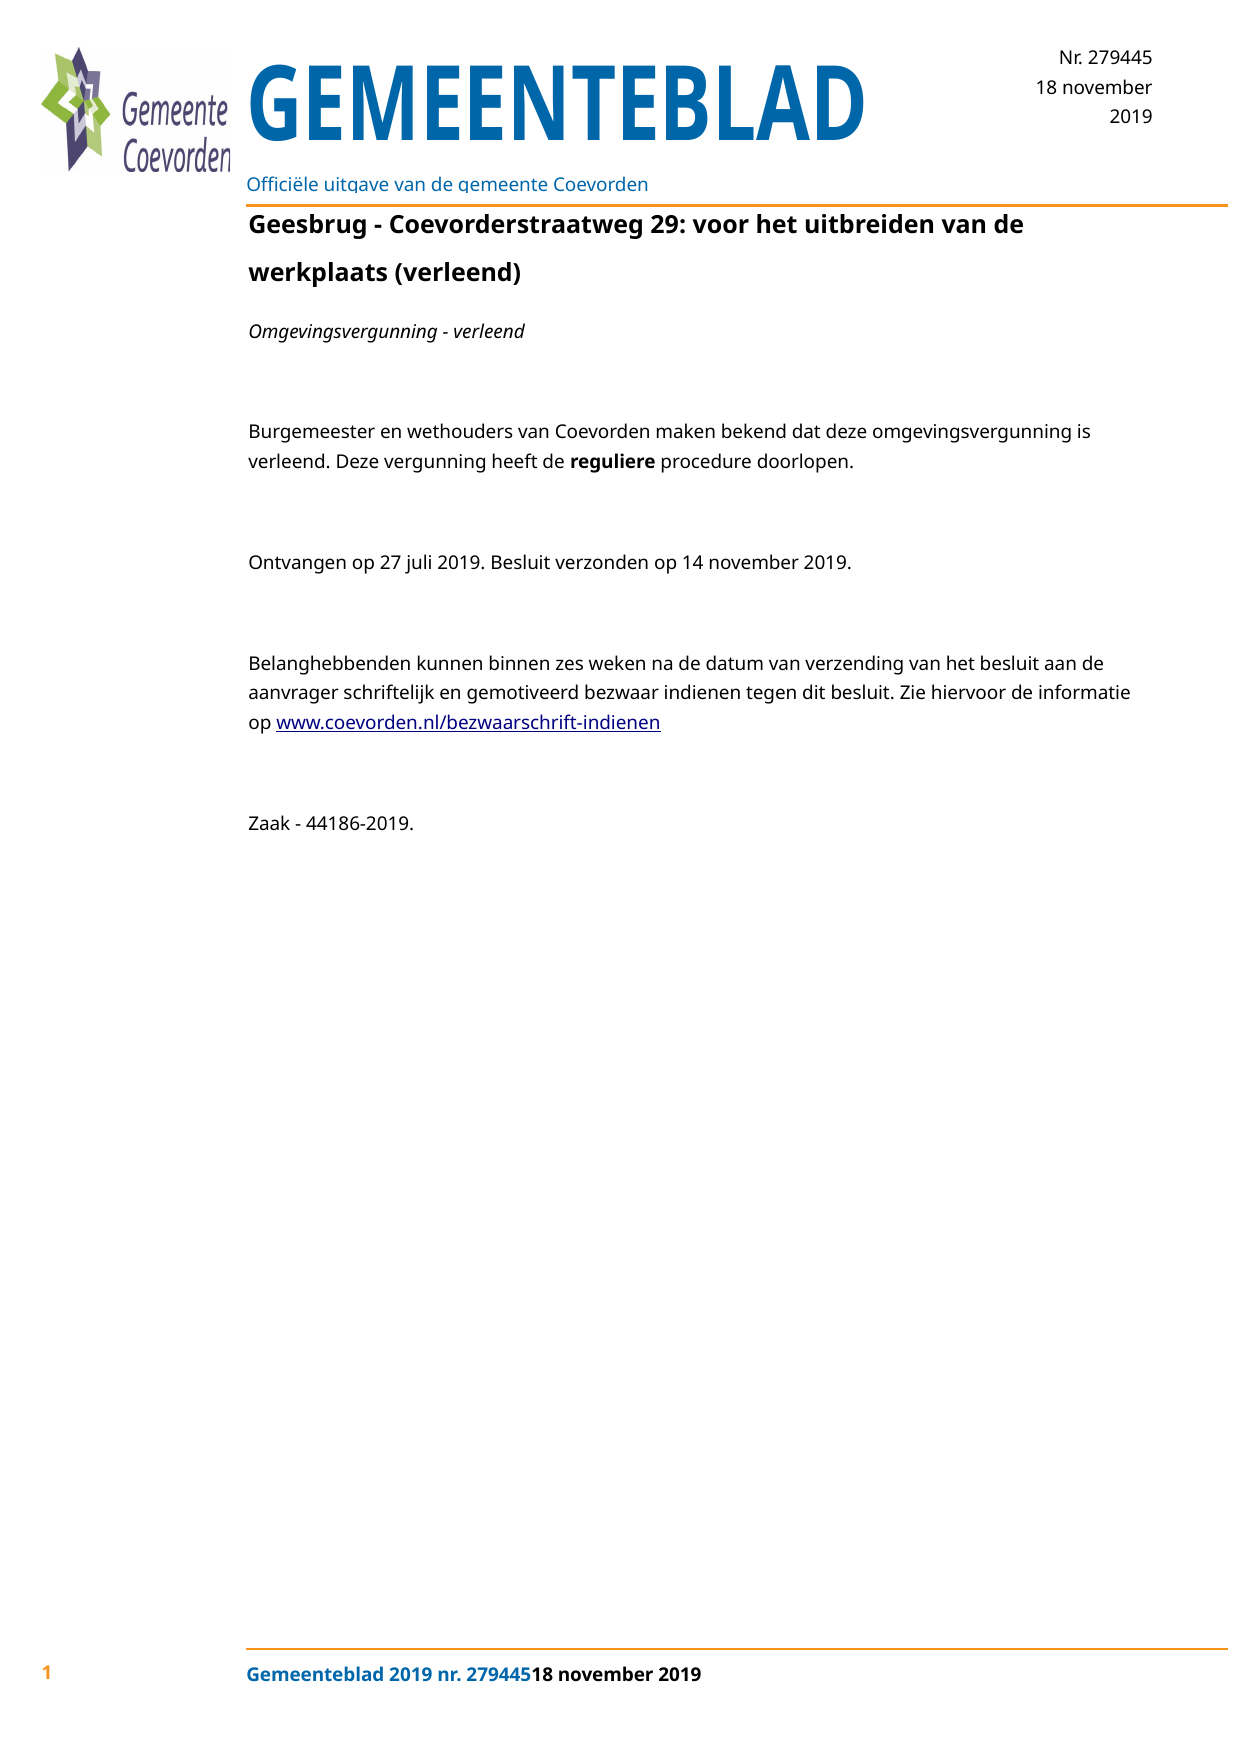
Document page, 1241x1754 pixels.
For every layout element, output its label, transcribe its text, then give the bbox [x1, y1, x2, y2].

text Ontvangen op 27 juli 2019. Besluit verzonden op 14 november 2019. [248, 549, 1152, 575]
text Burgemeester en wethouders van Coevorden maken bekend dat deze omgevingsvergunning is verleend. Deze vergunning heeft de reguliere procedure doorlopen. [248, 419, 1152, 474]
text Geesbrug - Coevorderstraatweg 29: voor het uitbreiden van de werkplaats (verleend) [248, 207, 1152, 288]
picture [41, 47, 231, 172]
text Belanghebbenden kunnen binnen zes weken na de datum van verzending van het besluit aan de aanvrager schriftelijk en gemotiveerd bezwaar indienen tegen dit besluit. Zie hiervoor de informatie op www.coevorden.nl/bezwaarschrift-indienen [248, 650, 1152, 735]
text Omgevingsvergunning - verleend [248, 318, 1152, 344]
text Zaak - 44186-2019. [248, 810, 1152, 836]
